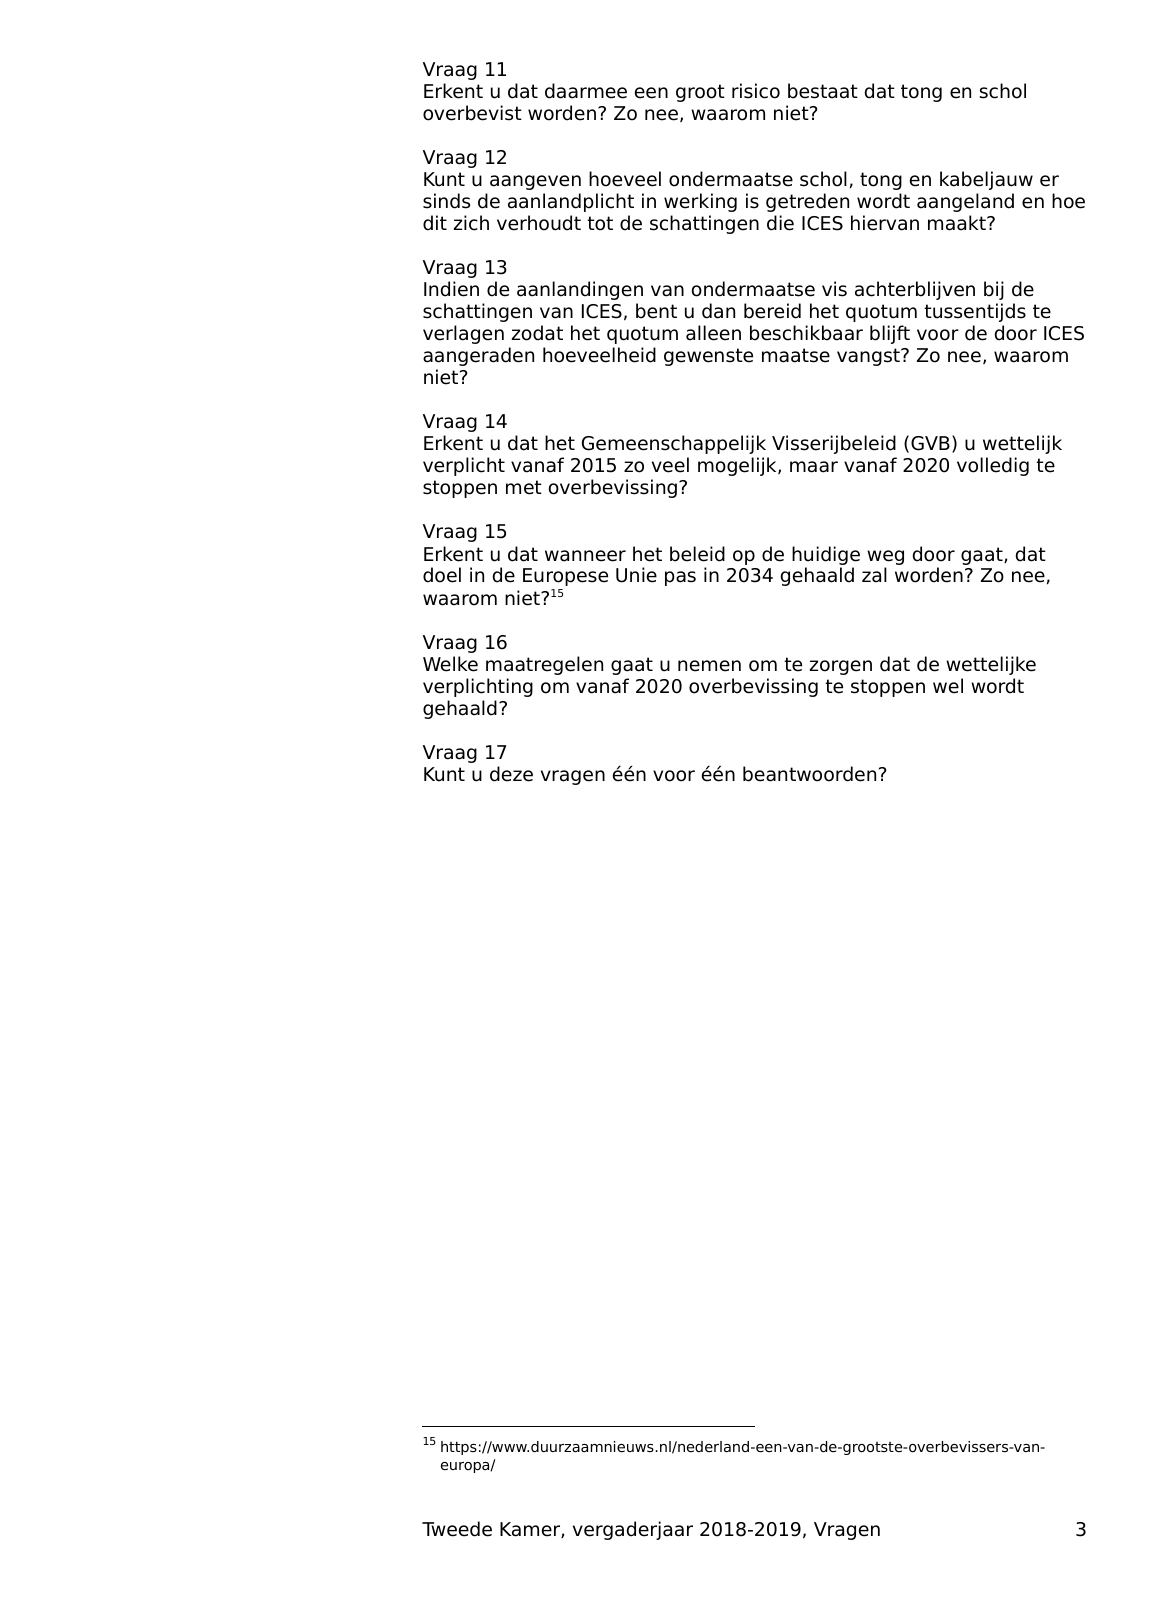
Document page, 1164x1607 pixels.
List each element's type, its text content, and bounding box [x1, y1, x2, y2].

text Vraag 13 [422, 257, 1087, 279]
text https://www.duurzaamnieuws.nl/nederland-een-van-de-grootste-overbevissers-van-europa/ [422, 1435, 1087, 1474]
text Vraag 12 [422, 147, 1087, 169]
text Indien de aanlandingen van ondermaatse vis achterblijven bij de schattingen van ICES, bent u dan bereid het quotum tussentijds te verlagen zodat het quotum alleen beschikbaar blijft voor de door ICES aangeraden hoeveelheid gewenste maatse vangst? Zo nee, waarom niet? [422, 279, 1087, 389]
text Kunt u deze vragen één voor één beantwoorden? [422, 764, 1087, 786]
text Erkent u dat wanneer het beleid op de huidige weg door gaat, dat doel in de Europese Unie pas in 2034 gehaald zal worden? Zo nee, waarom niet? [422, 543, 1087, 609]
text Erkent u dat daarmee een groot risico bestaat dat tong en schol overbevist worden? Zo nee, waarom niet? [422, 81, 1087, 125]
text Vraag 17 [422, 742, 1087, 764]
text Vraag 16 [422, 632, 1087, 653]
text Welke maatregelen gaat u nemen om te zorgen dat de wettelijke verplichting om vanaf 2020 overbevissing te stoppen wel wordt gehaald? [422, 653, 1087, 719]
text Vraag 11 [422, 59, 1087, 81]
text Kunt u aangeven hoeveel ondermaatse schol, tong en kabeljauw er sinds de aanlandplicht in werking is getreden wordt aangeland en hoe dit zich verhoudt tot de schattingen die ICES hiervan maakt? [422, 169, 1087, 235]
text Vraag 14 [422, 411, 1087, 433]
text Vraag 15 [422, 521, 1087, 543]
text Erkent u dat het Gemeenschappelijk Visserijbeleid (GVB) u wettelijk verplicht vanaf 2015 zo veel mogelijk, maar vanaf 2020 volledig te stoppen met overbevissing? [422, 433, 1087, 499]
